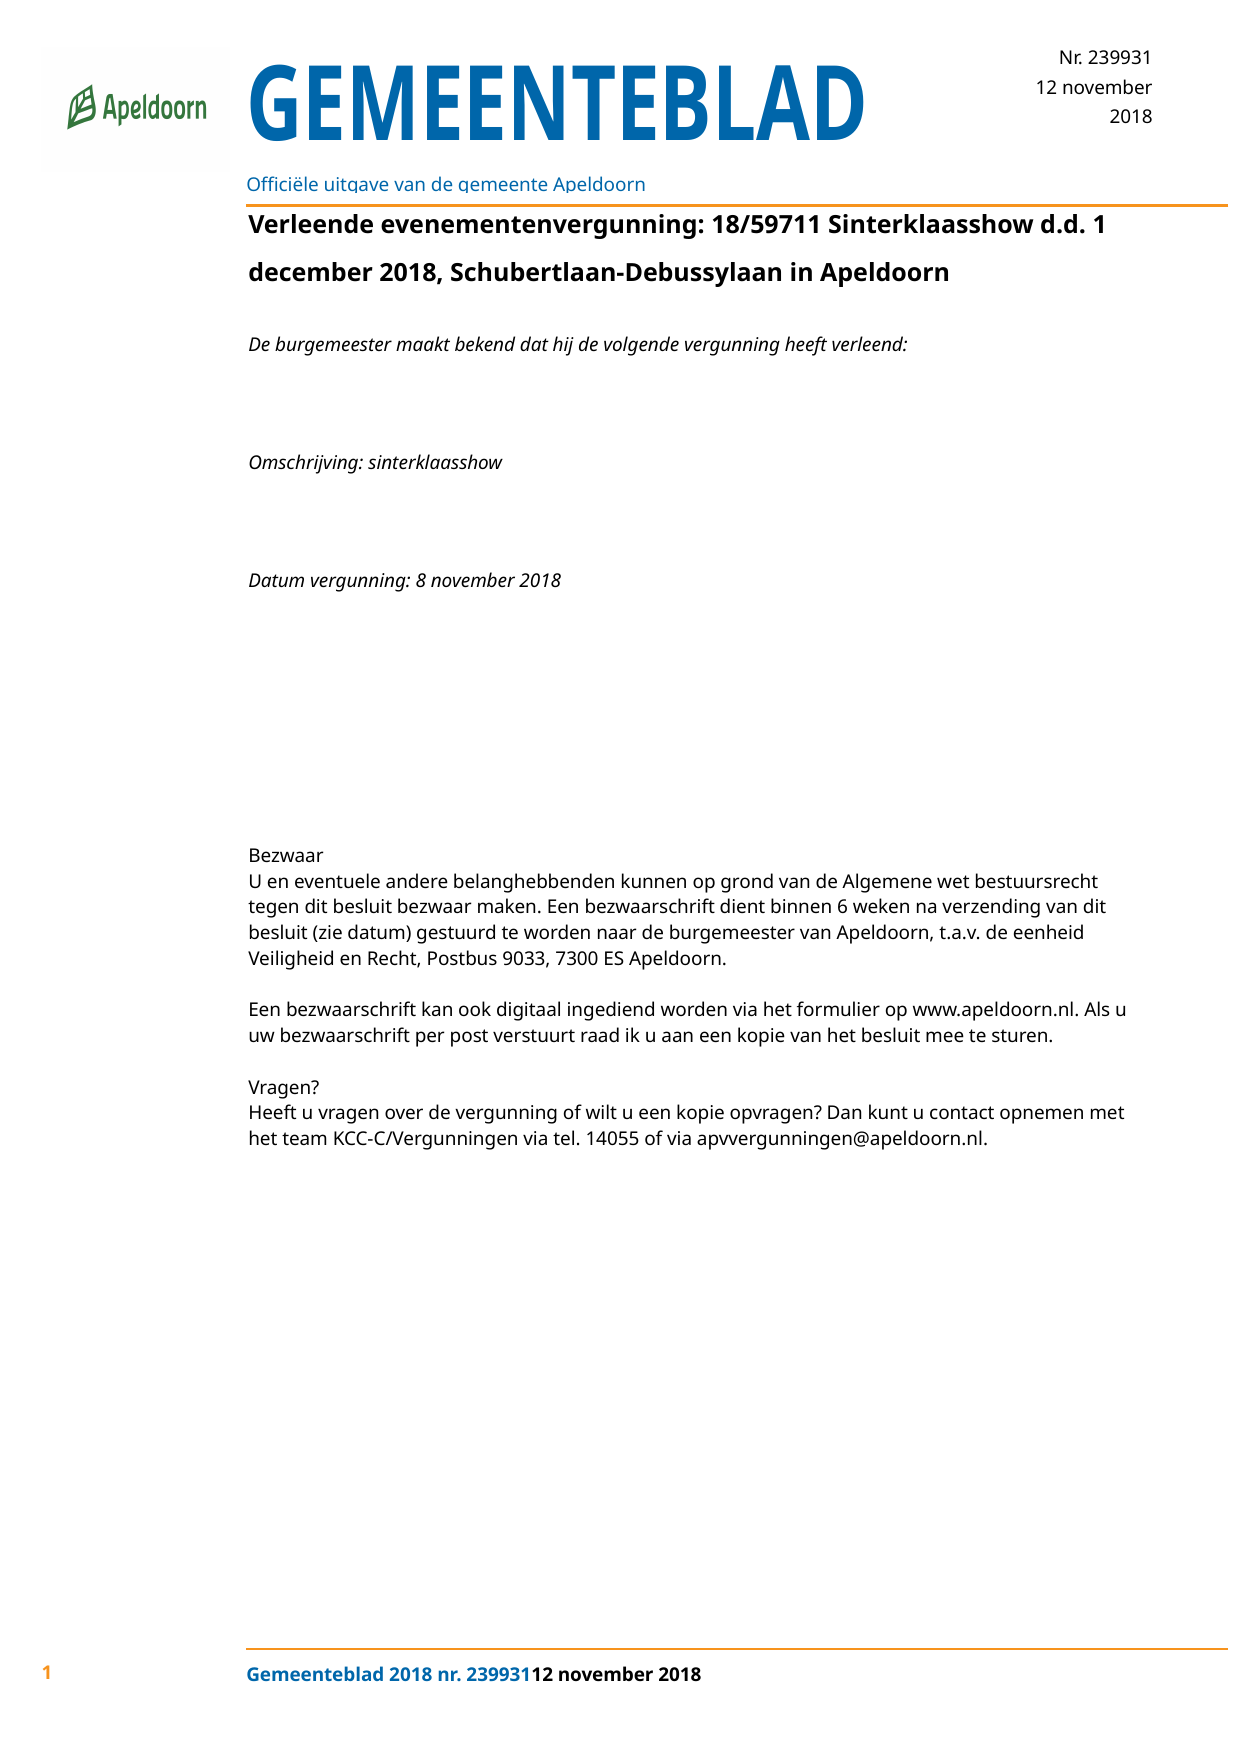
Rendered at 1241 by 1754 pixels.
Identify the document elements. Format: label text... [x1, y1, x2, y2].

text Bezwaar [248, 842, 1152, 868]
text Verleende evenementenvergunning: 18/59711 Sinterklaasshow d.d. 1 december 2018, Schubertlaan-Debussylaan in Apeldoorn [248, 207, 1152, 288]
text Een bezwaarschrift kan ook digitaal ingediend worden via het formulier op www.apeldoorn.nl. Als u uw bezwaarschrift per post verstuurt raad ik u aan een kopie van het besluit mee te sturen. [248, 997, 1152, 1048]
text Vragen? [248, 1074, 1152, 1099]
text U en eventuele andere belanghebbenden kunnen op grond van de Algemene wet bestuursrecht tegen dit besluit bezwaar maken. Een bezwaarschrift dient binnen 6 weken na verzending van dit besluit (zie datum) gestuurd te worden naar de burgemeester van Apeldoorn, t.a.v. de eenheid Veiligheid en Recht, Postbus 9033, 7300 ES Apeldoorn. [248, 868, 1152, 971]
picture [41, 47, 231, 172]
text De burgemeester maakt bekend dat hij de volgende vergunning heeft verleend: [248, 331, 1152, 357]
text Heeft u vragen over de vergunning of wilt u een kopie opvragen? Dan kunt u contact opnemen met het team KCC-C/Vergunningen via tel. 14055 of via apvvergunningen@apeldoorn.nl. [248, 1099, 1152, 1151]
text Datum vergunning: 8 november 2018 [248, 567, 1152, 593]
text Omschrijving: sinterklaasshow [248, 449, 1152, 475]
